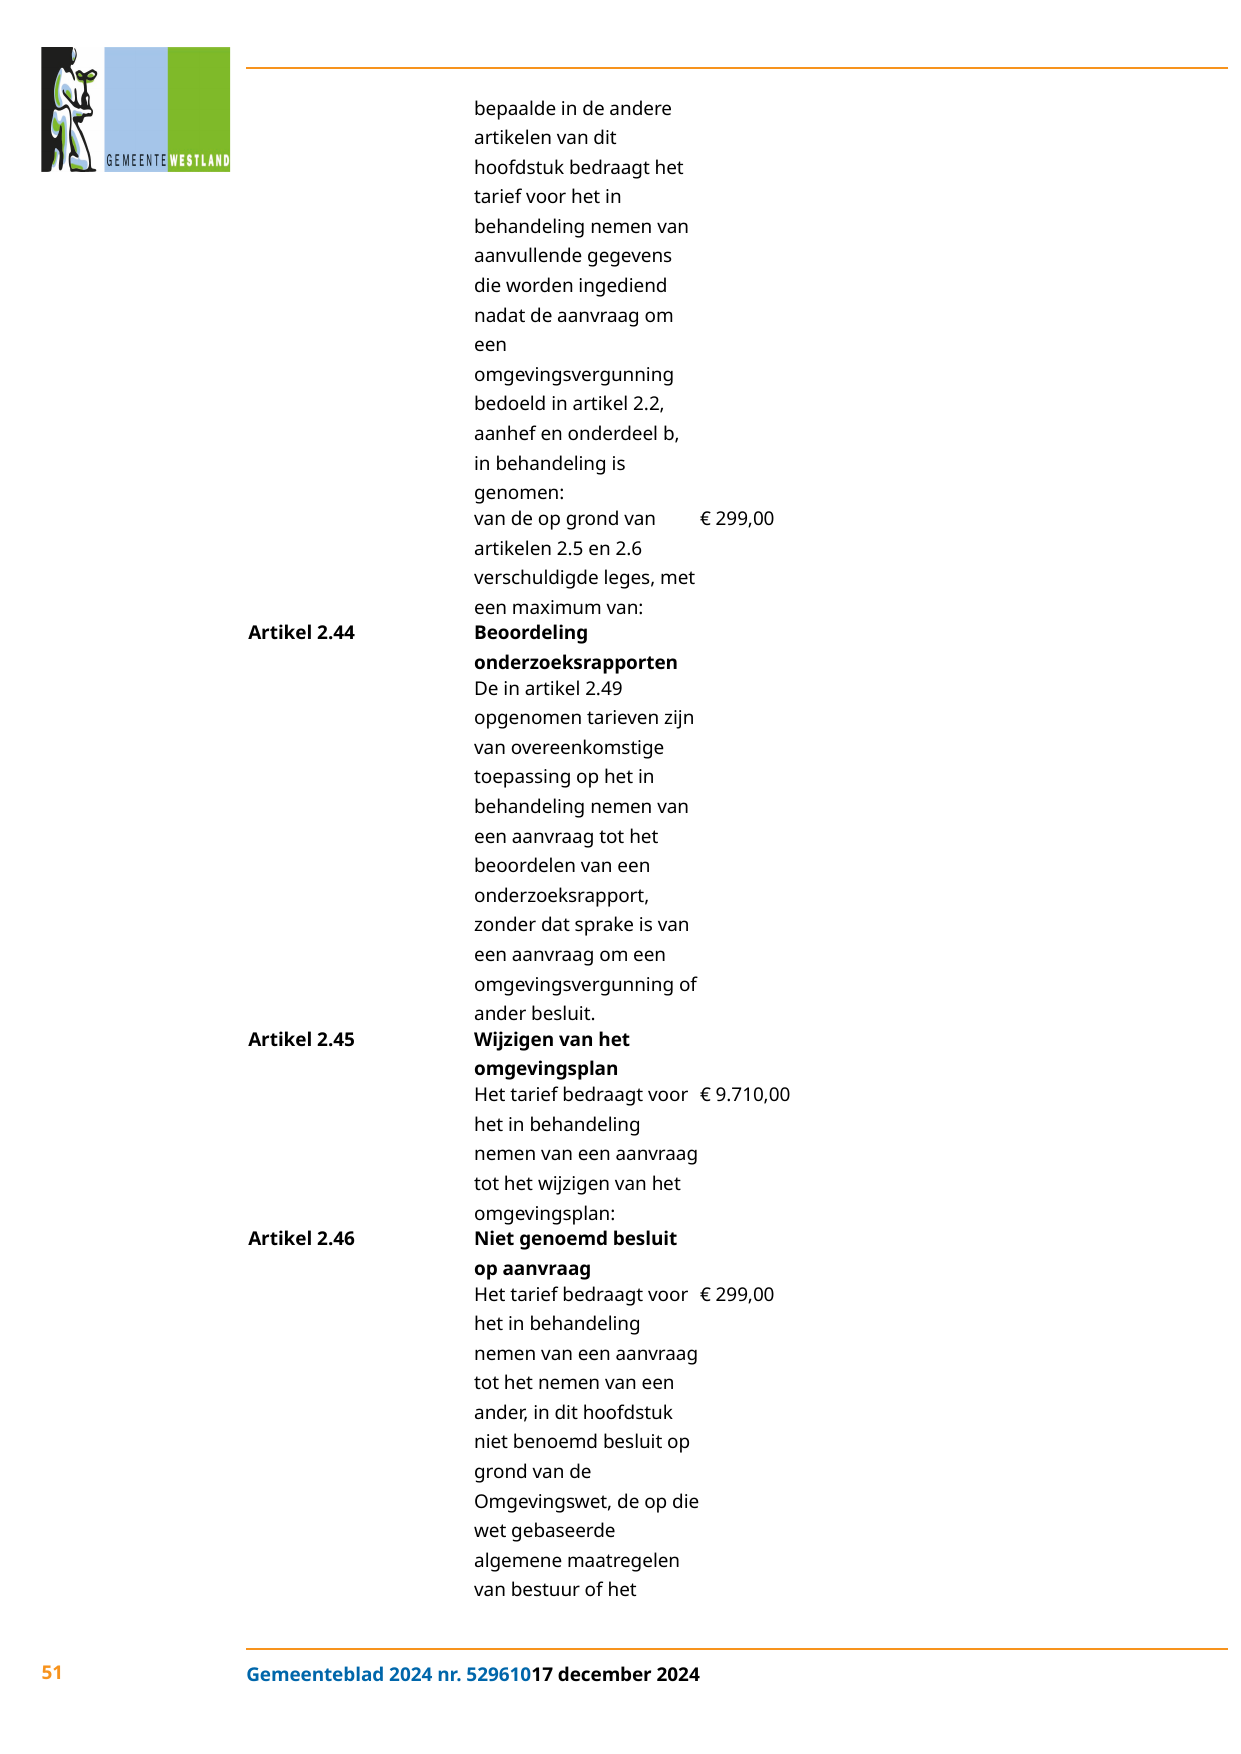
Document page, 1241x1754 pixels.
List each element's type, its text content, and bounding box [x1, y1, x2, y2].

table_cell [700, 620, 926, 675]
table_cell [700, 1225, 926, 1281]
table_cell Artikel 2.44 [248, 620, 474, 675]
table_cell Het tarief bedraagt voor het in behandeling nemen van een aanvraag tot het nemen van een ander, in dit hoofdstuk niet benoemd besluit op grond van de Omgevingswet, de op die wet gebaseerde algemene maatregelen van bestuur of het [474, 1281, 700, 1602]
table_cell [248, 95, 474, 505]
table_cell Het tarief bedraagt voor het in behandeling nemen van een aanvraag tot het wijzigen van het omgevingsplan: [474, 1081, 700, 1225]
table_cell [248, 1281, 474, 1602]
table_cell bepaalde in de andere artikelen van dit hoofdstuk bedraagt het tarief voor het in behandeling nemen van aanvullende gegevens die worden ingediend nadat de aanvraag om een omgevingsvergunning bedoeld in artikel 2.2, aanhef en onderdeel b, in behandeling is genomen: [474, 95, 700, 505]
table_cell [248, 675, 474, 1026]
table_cell [700, 95, 926, 505]
table_cell De in artikel 2.49 opgenomen tarieven zijn van overeenkomstige toepassing op het in behandeling nemen van een aanvraag tot het beoordelen van een onderzoeksrapport, zonder dat sprake is van een aanvraag om een omgevingsvergunning of ander besluit. [474, 675, 700, 1026]
table_cell Wijzigen van het omgevingsplan [474, 1026, 700, 1081]
table_cell [248, 1081, 474, 1225]
table_cell € 299,00 [700, 505, 926, 619]
table_cell € 9.710,00 [700, 1081, 926, 1225]
picture [41, 47, 231, 172]
table_cell [700, 675, 926, 1026]
table_cell [248, 505, 474, 619]
table_cell € 299,00 [700, 1281, 926, 1602]
table_cell Niet genoemd besluit op aanvraag [474, 1225, 700, 1281]
table_cell [700, 1026, 926, 1081]
table_cell Artikel 2.45 [248, 1026, 474, 1081]
table_cell Artikel 2.46 [248, 1225, 474, 1281]
table_cell Beoordeling onderzoeksrapporten [474, 620, 700, 675]
table_cell van de op grond van artikelen 2.5 en 2.6 verschuldigde leges, met een maximum van: [474, 505, 700, 619]
